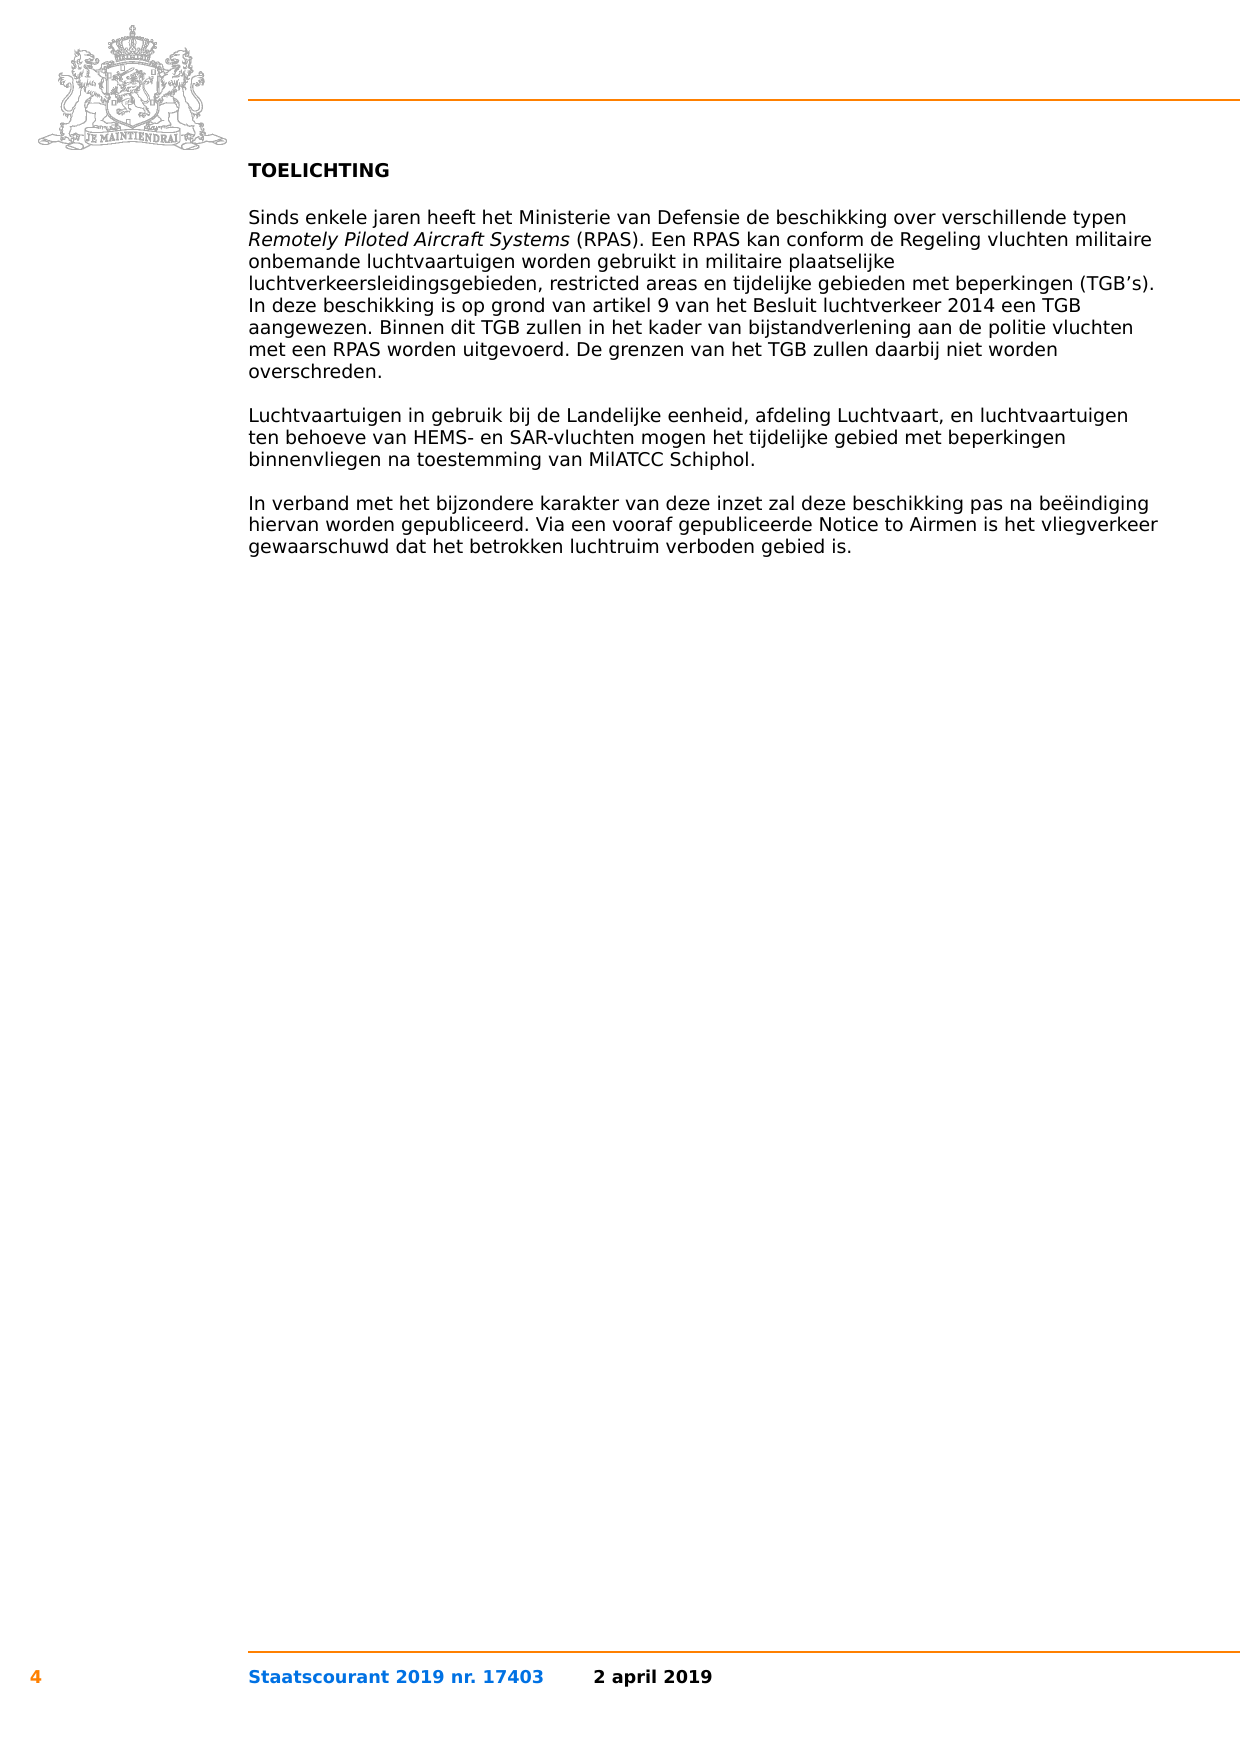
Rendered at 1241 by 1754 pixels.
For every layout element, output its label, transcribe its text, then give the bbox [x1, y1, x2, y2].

text Luchtvaartuigen in gebruik bij de Landelijke eenheid, afdeling Luchtvaart, en luchtvaartuigen ten behoeve van HEMS- en SAR-vluchten mogen het tijdelijke gebied met beperkingen binnenvliegen na toestemming van MilATCC Schiphol. [248, 404, 1163, 471]
subtitle TOELICHTING [248, 160, 1163, 182]
picture [38, 25, 227, 150]
text Sinds enkele jaren heeft het Ministerie van Defensie de beschikking over verschillende typen Remotely Piloted Aircraft Systems (RPAS). Een RPAS kan conform de Regeling vluchten militaire onbemande luchtvaartuigen worden gebruikt in militaire plaatselijke luchtverkeersleidingsgebieden, restricted areas en tijdelijke gebieden met beperkingen (TGB’s). In deze beschikking is op grond van artikel 9 van het Besluit luchtverkeer 2014 een TGB aangewezen. Binnen dit TGB zullen in het kader van bijstandverlening aan de politie vluchten met een RPAS worden uitgevoerd. De grenzen van het TGB zullen daarbij niet worden overschreden. [248, 207, 1163, 383]
text In verband met het bijzondere karakter van deze inzet zal deze beschikking pas na beëindiging hiervan worden gepubliceerd. Via een vooraf gepubliceerde Notice to Airmen is het vliegverkeer gewaarschuwd dat het betrokken luchtruim verboden gebied is. [248, 492, 1163, 558]
